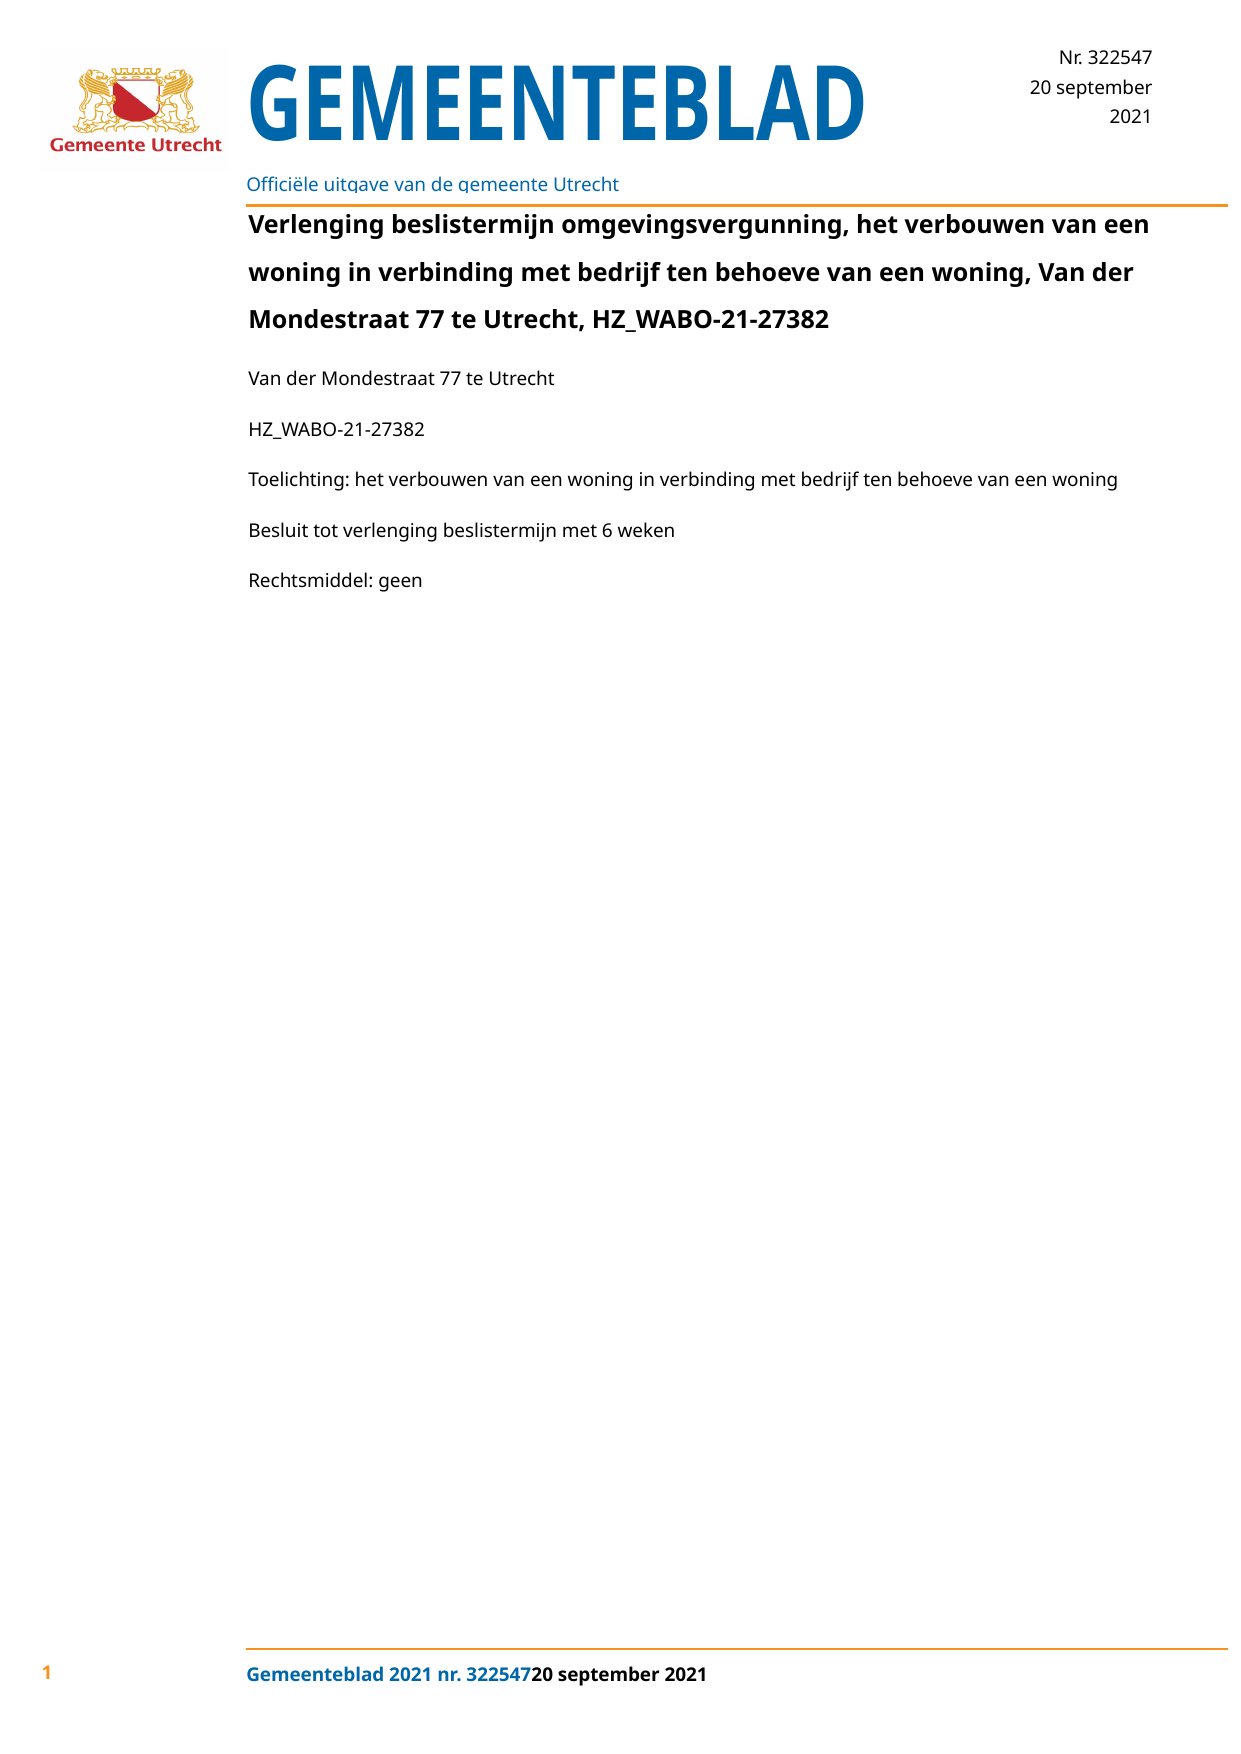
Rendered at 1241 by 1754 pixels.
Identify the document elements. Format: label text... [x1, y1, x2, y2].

text Besluit tot verlenging beslistermijn met 6 weken [248, 517, 1152, 542]
picture [41, 47, 231, 172]
text Toelichting: het verbouwen van een woning in verbinding met bedrijf ten behoeve van een woning [248, 466, 1152, 492]
text Verlenging beslistermijn omgevingsvergunning, het verbouwen van een woning in verbinding met bedrijf ten behoeve van een woning, Van der Mondestraat 77 te Utrecht, HZ_WABO-21-27382 [248, 207, 1152, 336]
text Rechtsmiddel: geen [248, 567, 1152, 593]
text Van der Mondestraat 77 te Utrecht [248, 366, 1152, 391]
text HZ_WABO-21-27382 [248, 416, 1152, 442]
